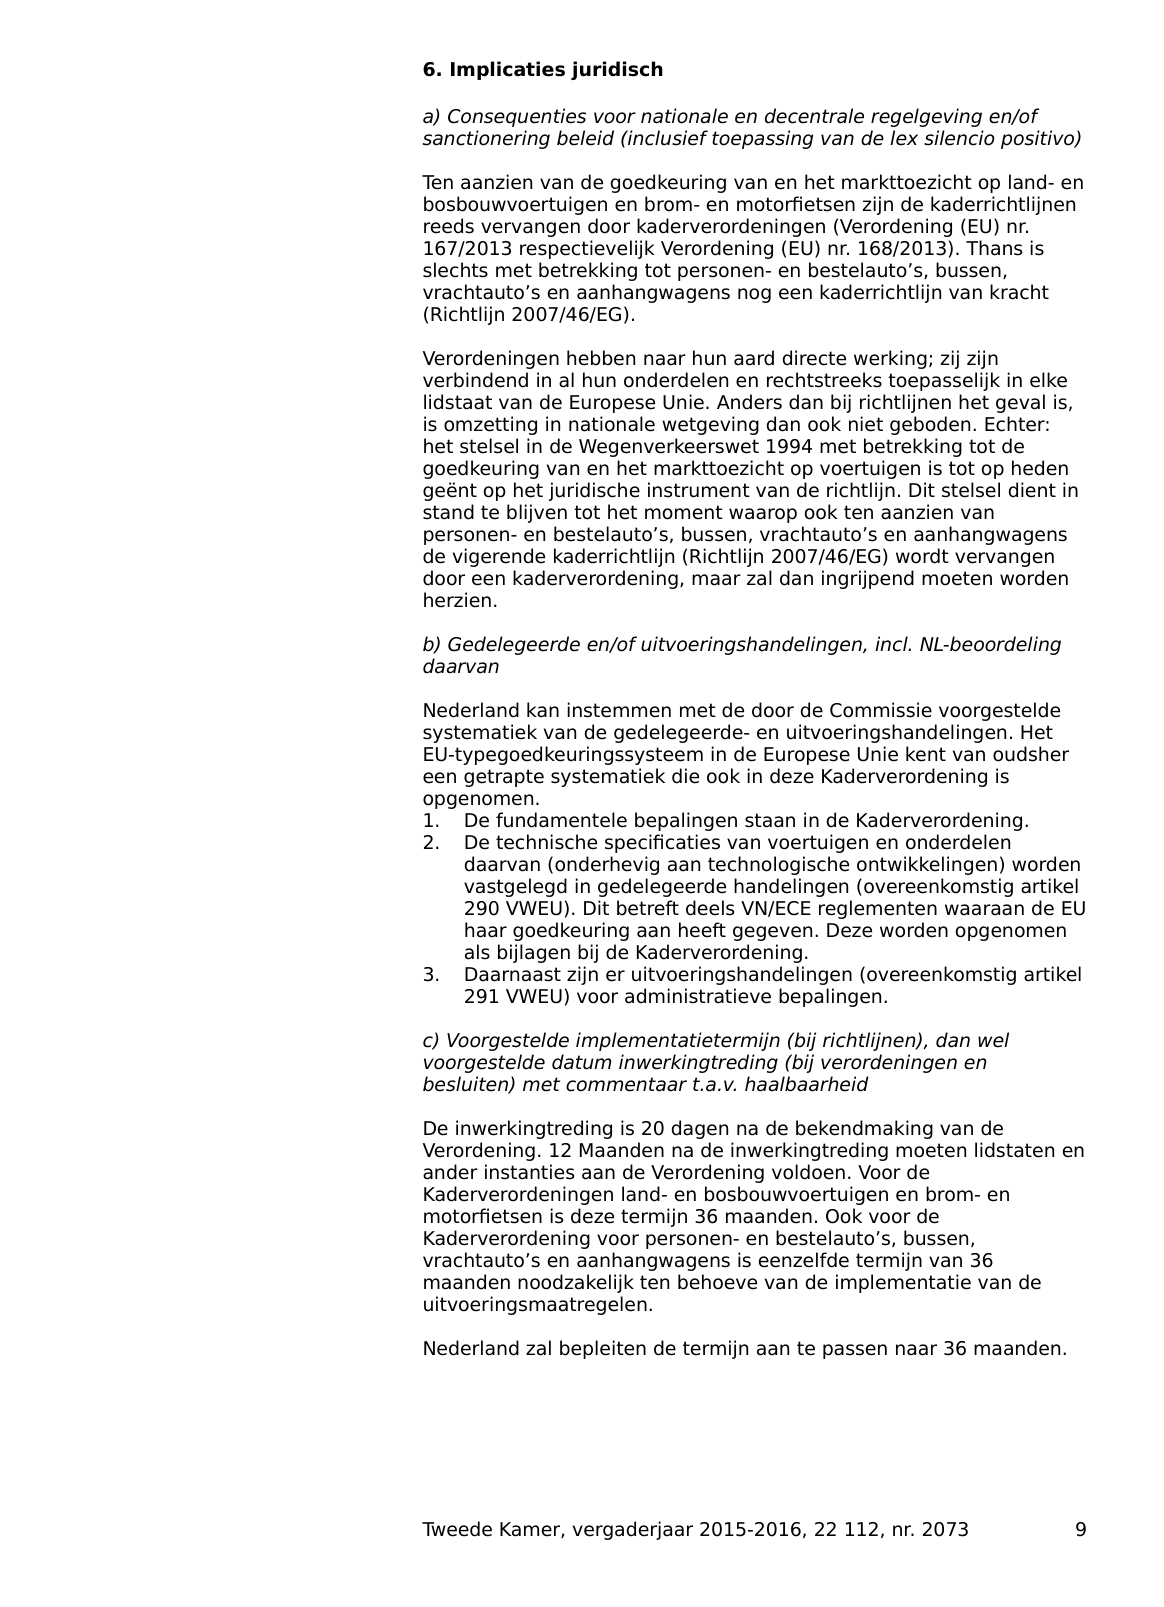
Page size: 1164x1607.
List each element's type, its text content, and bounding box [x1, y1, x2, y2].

text 3. Daarnaast zijn er uitvoeringshandelingen (overeenkomstig artikel 291 VWEU) voor administratieve bepalingen. [422, 964, 1087, 1008]
text Nederland zal bepleiten de termijn aan te passen naar 36 maanden. [422, 1338, 1087, 1360]
subtitle 6. Implicaties juridisch [422, 59, 1087, 81]
subtitle b) Gedelegeerde en/of uitvoeringshandelingen, incl. NL-beoordeling daarvan [422, 634, 1087, 678]
text Ten aanzien van de goedkeuring van en het markttoezicht op land- en bosbouwvoertuigen en brom- en motorfietsen zijn de kaderrichtlijnen reeds vervangen door kaderverordeningen (Verordening (EU) nr. 167/2013 respectievelijk Verordening (EU) nr. 168/2013). Thans is slechts met betrekking tot personen- en bestelauto’s, bussen, vrachtauto’s en aanhangwagens nog een kaderrichtlijn van kracht (Richtlijn 2007/46/EG). [422, 172, 1087, 326]
text 2. De technische specificaties van voertuigen en onderdelen daarvan (onderhevig aan technologische ontwikkelingen) worden vastgelegd in gedelegeerde handelingen (overeenkomstig artikel 290 VWEU). Dit betreft deels VN/ECE reglementen waaraan de EU haar goedkeuring aan heeft gegeven. Deze worden opgenomen als bijlagen bij de Kaderverordening. [422, 832, 1087, 964]
subtitle a) Consequenties voor nationale en decentrale regelgeving en/of sanctionering beleid (inclusief toepassing van de lex silencio positivo) [422, 106, 1087, 150]
text Verordeningen hebben naar hun aard directe werking; zij zijn verbindend in al hun onderdelen en rechtstreeks toepasselijk in elke lidstaat van de Europese Unie. Anders dan bij richtlijnen het geval is, is omzetting in nationale wetgeving dan ook niet geboden. Echter: het stelsel in de Wegenverkeerswet 1994 met betrekking tot de goedkeuring van en het markttoezicht op voertuigen is tot op heden geënt op het juridische instrument van de richtlijn. Dit stelsel dient in stand te blijven tot het moment waarop ook ten aanzien van personen- en bestelauto’s, bussen, vrachtauto’s en aanhangwagens de vigerende kaderrichtlijn (Richtlijn 2007/46/EG) wordt vervangen door een kaderverordening, maar zal dan ingrijpend moeten worden herzien. [422, 348, 1087, 612]
text 1. De fundamentele bepalingen staan in de Kaderverordening. [422, 810, 1087, 832]
text Nederland kan instemmen met de door de Commissie voorgestelde systematiek van de gedelegeerde- en uitvoeringshandelingen. Het EU-typegoedkeuringssysteem in de Europese Unie kent van oudsher een getrapte systematiek die ook in deze Kaderverordening is opgenomen. [422, 700, 1087, 810]
subtitle c) Voorgestelde implementatietermijn (bij richtlijnen), dan wel voorgestelde datum inwerkingtreding (bij verordeningen en besluiten) met commentaar t.a.v. haalbaarheid [422, 1030, 1087, 1096]
text De inwerkingtreding is 20 dagen na de bekendmaking van de Verordening. 12 Maanden na de inwerkingtreding moeten lidstaten en ander instanties aan de Verordening voldoen. Voor de Kaderverordeningen land- en bosbouwvoertuigen en brom- en motorfietsen is deze termijn 36 maanden. Ook voor de Kaderverordening voor personen- en bestelauto’s, bussen, vrachtauto’s en aanhangwagens is eenzelfde termijn van 36 maanden noodzakelijk ten behoeve van de implementatie van de uitvoeringsmaatregelen. [422, 1118, 1087, 1316]
